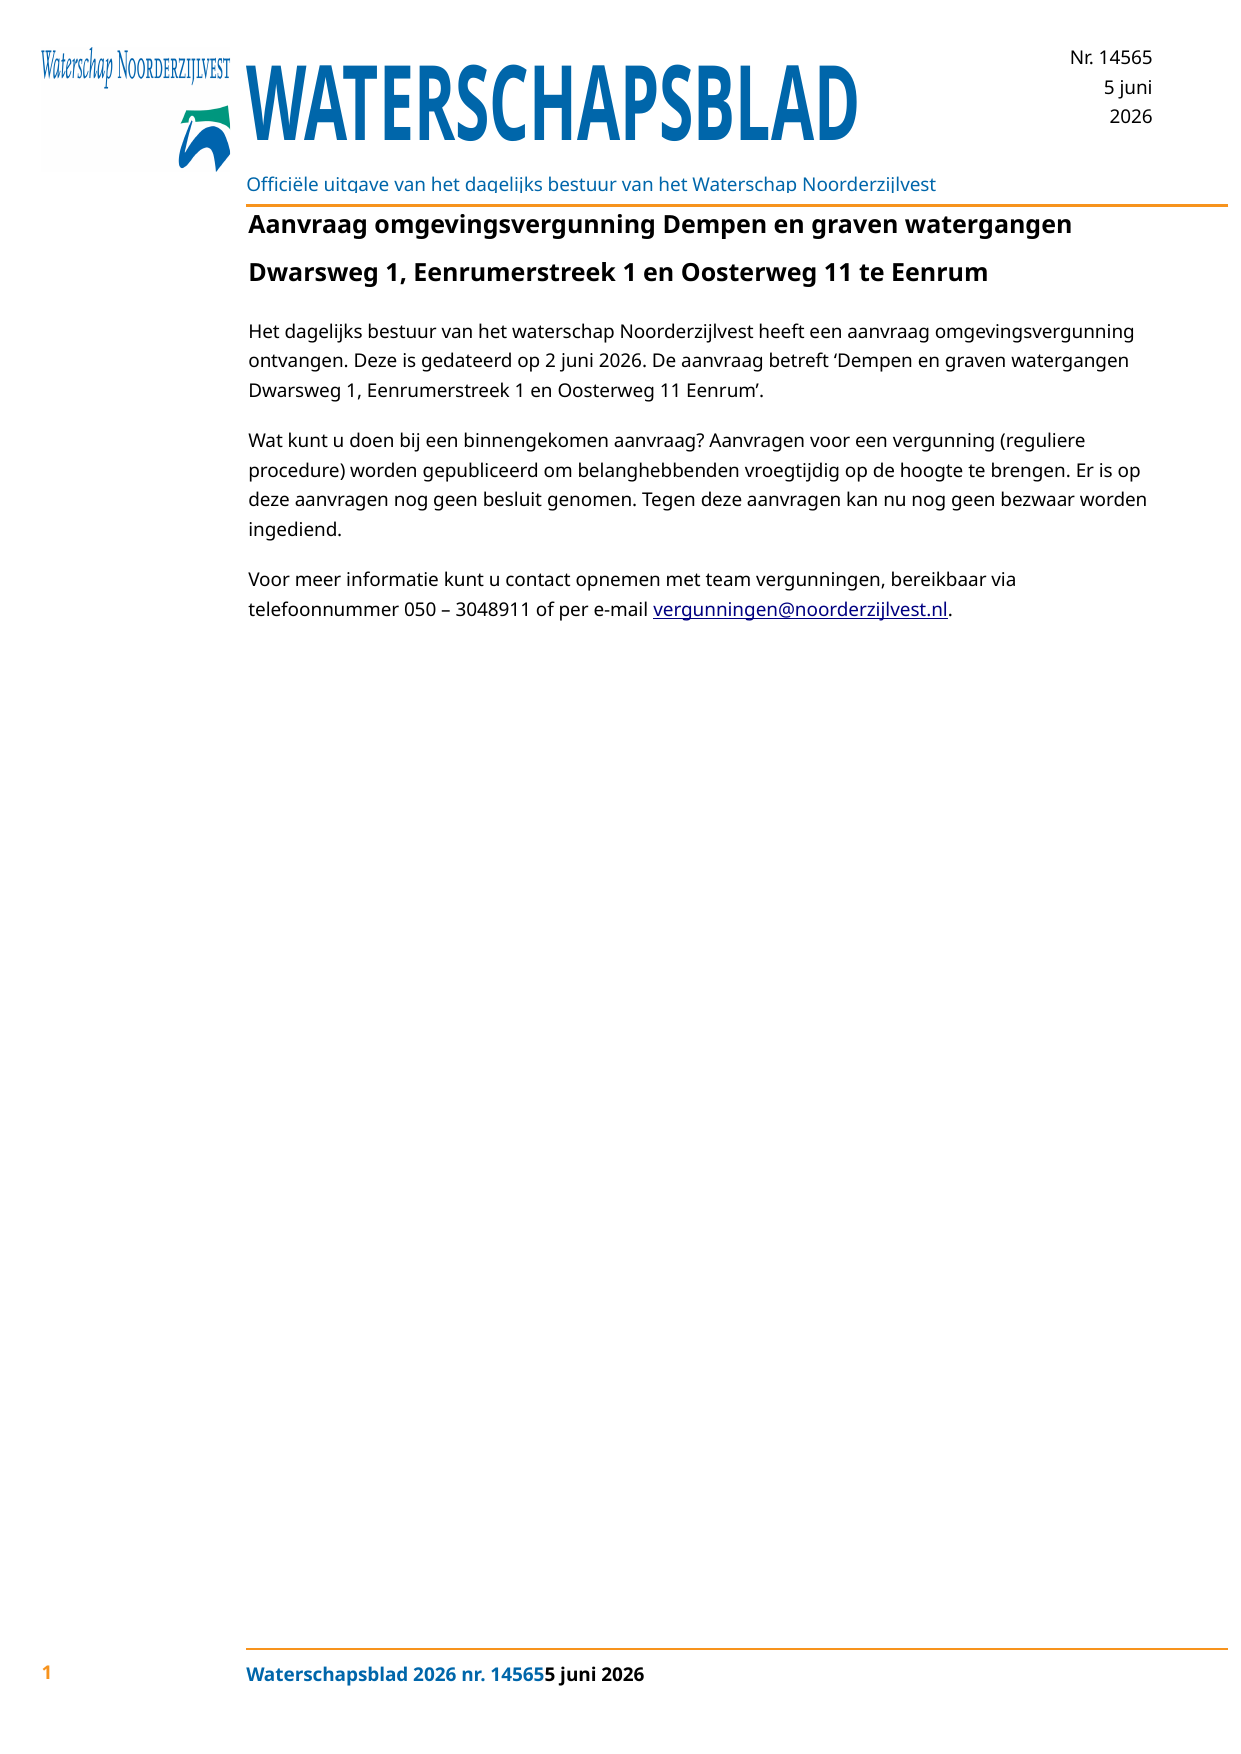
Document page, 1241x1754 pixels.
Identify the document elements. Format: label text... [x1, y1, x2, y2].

text Het dagelijks bestuur van het waterschap Noorderzijlvest heeft een aanvraag omgevingsvergunning ontvangen. Deze is gedateerd op 2 juni 2026. De aanvraag betreft ‘Dempen en graven watergangen Dwarsweg 1, Eenrumerstreek 1 en Oosterweg 11 Eenrum’. [248, 318, 1152, 403]
text Wat kunt u doen bij een binnengekomen aanvraag? Aanvragen voor een vergunning (reguliere procedure) worden gepubliceerd om belanghebbenden vroegtijdig op de hoogte te brengen. Er is op deze aanvragen nog geen besluit genomen. Tegen deze aanvragen kan nu nog geen bezwaar worden ingediend. [248, 427, 1152, 542]
text Aanvraag omgevingsvergunning Dempen en graven watergangen Dwarsweg 1, Eenrumerstreek 1 en Oosterweg 11 te Eenrum [248, 207, 1152, 288]
text Voor meer informatie kunt u contact opnemen met team vergunningen, bereikbaar via telefoonnummer 050 – 3048911 of per e-mail vergunningen@noorderzijlvest.nl. [248, 567, 1152, 622]
picture [41, 47, 231, 172]
